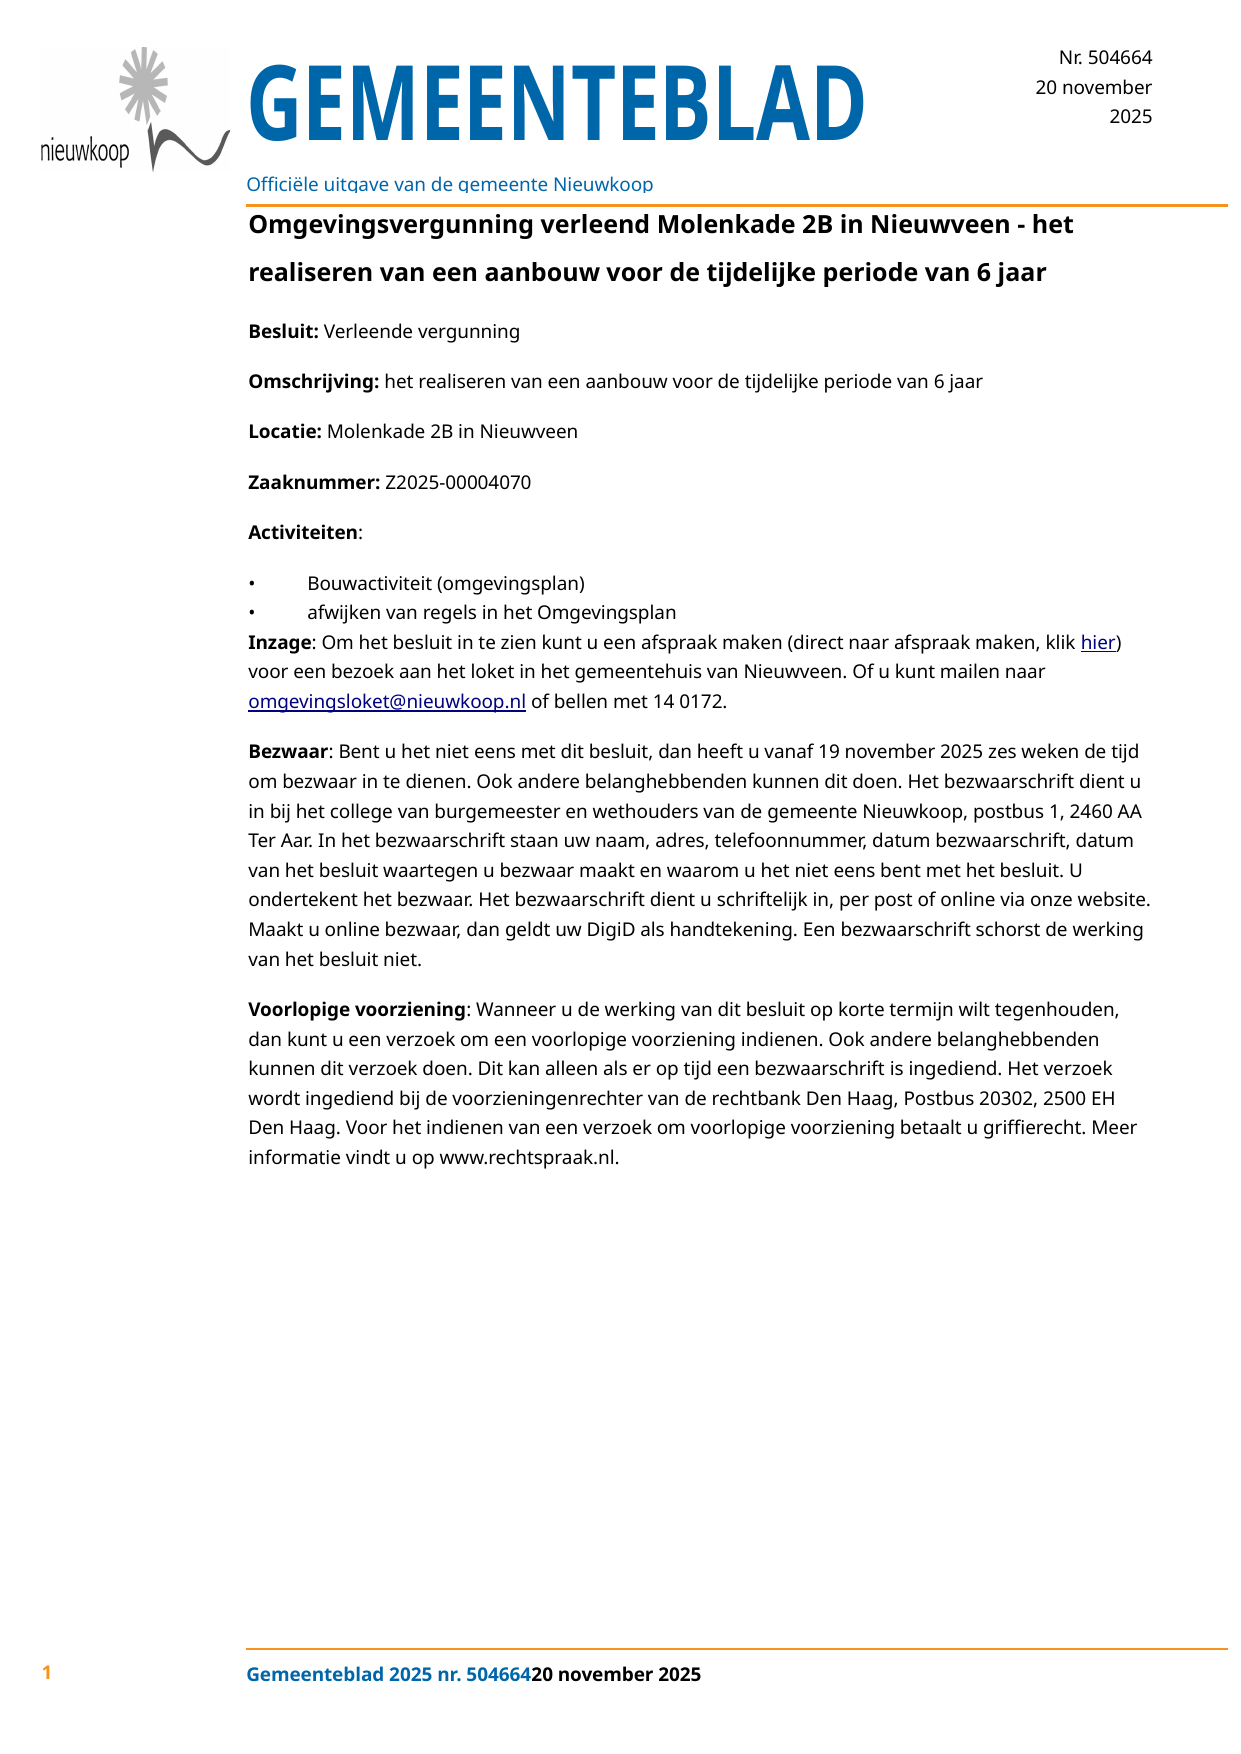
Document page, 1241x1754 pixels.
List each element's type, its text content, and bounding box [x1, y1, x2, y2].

picture [41, 47, 231, 172]
text Voorlopige voorziening: Wanneer u de werking van dit besluit op korte termijn wilt tegenhouden, dan kunt u een verzoek om een voorlopige voorziening indienen. Ook andere belanghebbenden kunnen dit verzoek doen. Dit kan alleen als er op tijd een bezwaarschrift is ingediend. Het verzoek wordt ingediend bij de voorzieningenrechter van de rechtbank Den Haag, Postbus 20302, 2500 EH Den Haag. Voor het indienen van een verzoek om voorlopige voorziening betaalt u griffierecht. Meer informatie vindt u op www.rechtspraak.nl. [248, 996, 1152, 1170]
list afwijken van regels in het Omgevingsplan [248, 599, 1152, 625]
text Bezwaar: Bent u het niet eens met dit besluit, dan heeft u vanaf 19 november 2025 zes weken de tijd om bezwaar in te dienen. Ook andere belanghebbenden kunnen dit doen. Het bezwaarschrift dient u in bij het college van burgemeester en wethouders van de gemeente Nieuwkoop, postbus 1, 2460 AA Ter Aar. In het bezwaarschrift staan uw naam, adres, telefoonnummer, datum bezwaarschrift, datum van het besluit waartegen u bezwaar maakt en waarom u het niet eens bent met het besluit. U ondertekent het bezwaar. Het bezwaarschrift dient u schriftelijk in, per post of online via onze website. Maakt u online bezwaar, dan geldt uw DigiD als handtekening. Een bezwaarschrift schorst de werking van het besluit niet. [248, 739, 1152, 972]
text Besluit: Verleende vergunning [248, 318, 1152, 344]
text Omschrijving: het realiseren van een aanbouw voor de tijdelijke periode van 6 jaar [248, 368, 1152, 394]
text Zaaknummer: Z2025-00004070 [248, 469, 1152, 495]
list Bouwactiviteit (omgevingsplan) [248, 570, 1152, 596]
text Omgevingsvergunning verleend Molenkade 2B in Nieuwveen - het realiseren van een aanbouw voor de tijdelijke periode van 6 jaar [248, 207, 1152, 288]
text Activiteiten: [248, 519, 1152, 545]
text Locatie: Molenkade 2B in Nieuwveen [248, 419, 1152, 444]
text Inzage: Om het besluit in te zien kunt u een afspraak maken (direct naar afspraak maken, klik hier) voor een bezoek aan het loket in het gemeentehuis van Nieuwveen. Of u kunt mailen naar omgevingsloket@nieuwkoop.nl of bellen met 14 0172. [248, 629, 1152, 714]
